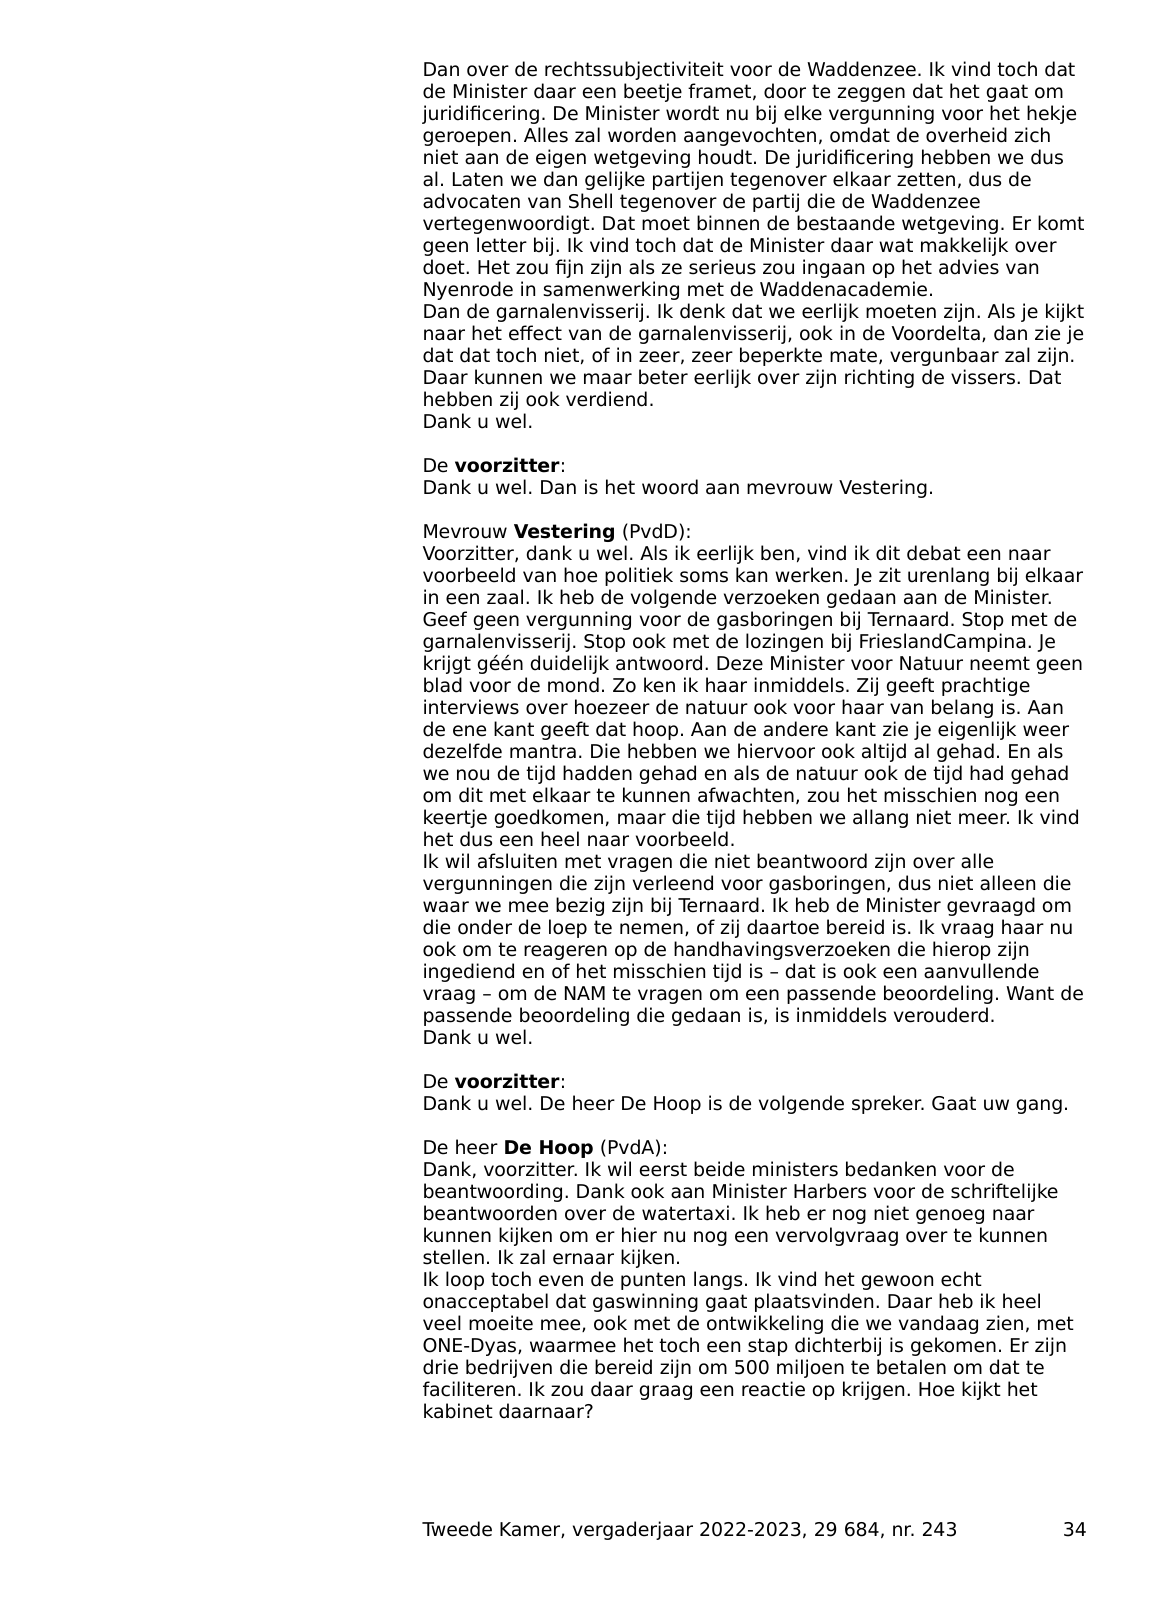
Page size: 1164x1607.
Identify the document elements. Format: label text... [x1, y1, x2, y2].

text Voorzitter, dank u wel. Als ik eerlijk ben, vind ik dit debat een naar voorbeeld van hoe politiek soms kan werken. Je zit urenlang bij elkaar in een zaal. Ik heb de volgende verzoeken gedaan aan de Minister. Geef geen vergunning voor de gasboringen bij Ternaard. Stop met de garnalenvisserij. Stop ook met de lozingen bij FrieslandCampina. Je krijgt géén duidelijk antwoord. Deze Minister voor Natuur neemt geen blad voor de mond. Zo ken ik haar inmiddels. Zij geeft prachtige interviews over hoezeer de natuur ook voor haar van belang is. Aan de ene kant geeft dat hoop. Aan de andere kant zie je eigenlijk weer dezelfde mantra. Die hebben we hiervoor ook altijd al gehad. En als we nou de tijd hadden gehad en als de natuur ook de tijd had gehad om dit met elkaar te kunnen afwachten, zou het misschien nog een keertje goedkomen, maar die tijd hebben we allang niet meer. Ik vind het dus een heel naar voorbeeld. [422, 543, 1087, 851]
text De heer De Hoop (PvdA): [422, 1137, 1087, 1159]
text Dank u wel. [422, 411, 1087, 433]
text De voorzitter: [422, 455, 1087, 477]
text Dan de garnalenvisserij. Ik denk dat we eerlijk moeten zijn. Als je kijkt naar het effect van de garnalenvisserij, ook in de Voordelta, dan zie je dat dat toch niet, of in zeer, zeer beperkte mate, vergunbaar zal zijn. Daar kunnen we maar beter eerlijk over zijn richting de vissers. Dat hebben zij ook verdiend. [422, 301, 1087, 411]
text Dank u wel. Dan is het woord aan mevrouw Vestering. [422, 477, 1087, 499]
text Dank, voorzitter. Ik wil eerst beide ministers bedanken voor de beantwoording. Dank ook aan Minister Harbers voor de schriftelijke beantwoorden over de watertaxi. Ik heb er nog niet genoeg naar kunnen kijken om er hier nu nog een vervolgvraag over te kunnen stellen. Ik zal ernaar kijken. [422, 1159, 1087, 1269]
text De voorzitter: [422, 1071, 1087, 1093]
text Dank u wel. De heer De Hoop is de volgende spreker. Gaat uw gang. [422, 1093, 1087, 1115]
text Mevrouw Vestering (PvdD): [422, 521, 1087, 543]
text Dan over de rechtssubjectiviteit voor de Waddenzee. Ik vind toch dat de Minister daar een beetje framet, door te zeggen dat het gaat om juridificering. De Minister wordt nu bij elke vergunning voor het hekje geroepen. Alles zal worden aangevochten, omdat de overheid zich niet aan de eigen wetgeving houdt. De juridificering hebben we dus al. Laten we dan gelijke partijen tegenover elkaar zetten, dus de advocaten van Shell tegenover de partij die de Waddenzee vertegenwoordigt. Dat moet binnen de bestaande wetgeving. Er komt geen letter bij. Ik vind toch dat de Minister daar wat makkelijk over doet. Het zou fijn zijn als ze serieus zou ingaan op het advies van Nyenrode in samenwerking met de Waddenacademie. [422, 59, 1087, 301]
text Dank u wel. [422, 1027, 1087, 1048]
text Ik loop toch even de punten langs. Ik vind het gewoon echt onacceptabel dat gaswinning gaat plaatsvinden. Daar heb ik heel veel moeite mee, ook met de ontwikkeling die we vandaag zien, met ONE-Dyas, waarmee het toch een stap dichterbij is gekomen. Er zijn drie bedrijven die bereid zijn om 500 miljoen te betalen om dat te faciliteren. Ik zou daar graag een reactie op krijgen. Hoe kijkt het kabinet daarnaar? [422, 1269, 1087, 1423]
text Ik wil afsluiten met vragen die niet beantwoord zijn over alle vergunningen die zijn verleend voor gasboringen, dus niet alleen die waar we mee bezig zijn bij Ternaard. Ik heb de Minister gevraagd om die onder de loep te nemen, of zij daartoe bereid is. Ik vraag haar nu ook om te reageren op de handhavingsverzoeken die hierop zijn ingediend en of het misschien tijd is – dat is ook een aanvullende vraag – om de NAM te vragen om een passende beoordeling. Want de passende beoordeling die gedaan is, is inmiddels verouderd. [422, 851, 1087, 1027]
